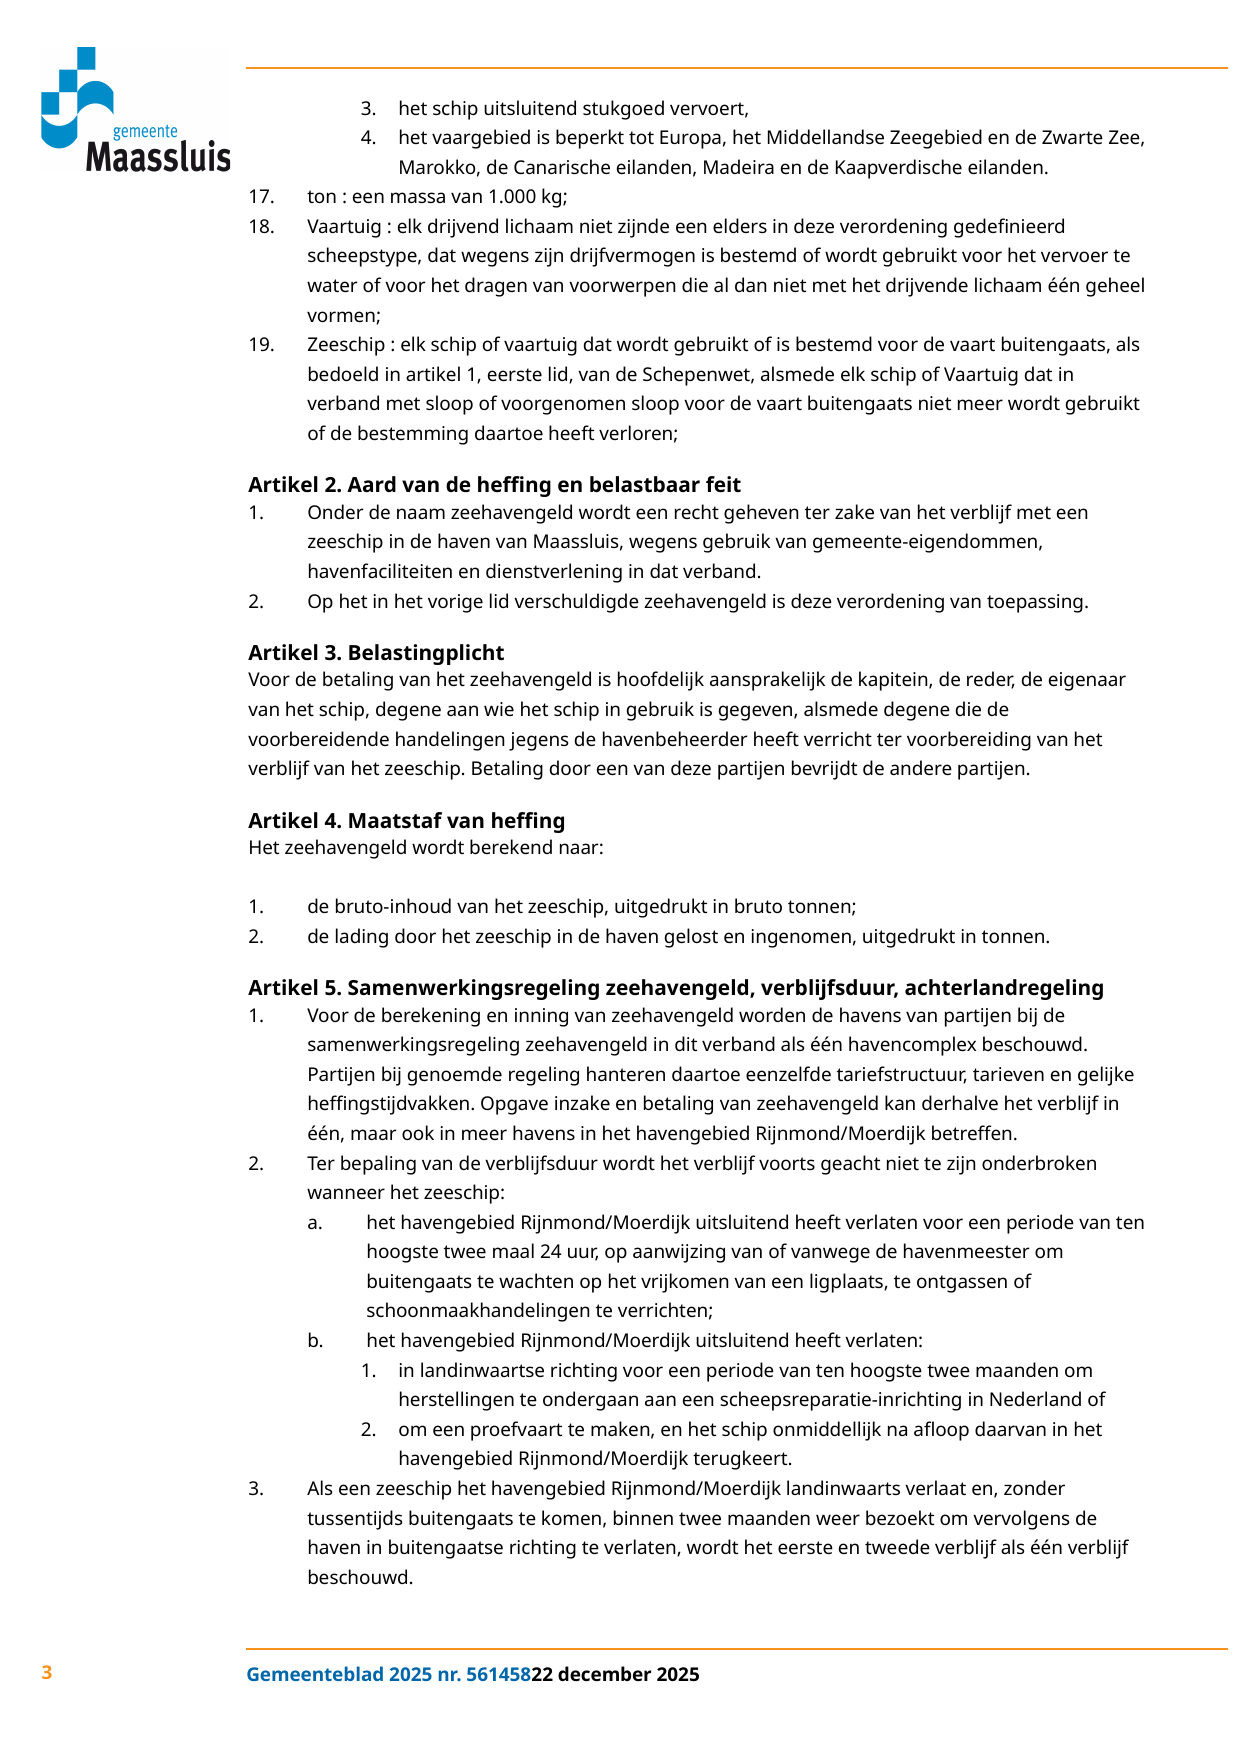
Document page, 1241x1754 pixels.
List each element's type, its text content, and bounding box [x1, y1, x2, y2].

list Voor de berekening en inning van zeehavengeld worden de havens van partijen bij de samenwerkingsregeling zeehavengeld in dit verband als één havencomplex beschouwd. Partijen bij genoemde regeling hanteren daartoe eenzelfde tariefstructuur, tarieven en gelijke heffingstijdvakken. Opgave inzake en betaling van zeehavengeld kan derhalve het verblijf in één, maar ook in meer havens in het havengebied Rijnmond/Moerdijk betreffen. [248, 1002, 1152, 1146]
text Artikel 4. Maatstaf van heffing [248, 806, 1152, 834]
list Onder de naam zeehavengeld wordt een recht geheven ter zake van het verblijf met een zeeschip in de haven van Maassluis, wegens gebruik van gemeente-eigendommen, havenfaciliteiten en dienstverlening in dat verband. [248, 499, 1152, 584]
list in landinwaartse richting voor een periode van ten hoogste twee maanden om herstellingen te ondergaan aan een scheepsreparatie-inrichting in Nederland of [361, 1357, 1152, 1412]
list Als een zeeschip het havengebied Rijnmond/Moerdijk landinwaarts verlaat en, zonder tussentijds buitengaats te komen, binnen twee maanden weer bezoekt om vervolgens de haven in buitengaatse richting te verlaten, wordt het eerste en tweede verblijf als één verblijf beschouwd. [248, 1475, 1152, 1590]
list het schip uitsluitend stukgoed vervoert, [361, 95, 1152, 121]
picture [41, 47, 231, 172]
list om een proefvaart te maken, en het schip onmiddellijk na afloop daarvan in het havengebied Rijnmond/Moerdijk terugkeert. [361, 1416, 1152, 1471]
list het vaargebied is beperkt tot Europa, het Middellandse Zeegebied en de Zwarte Zee, Marokko, de Canarische eilanden, Madeira en de Kaapverdische eilanden. [361, 124, 1152, 180]
text Het zeehavengeld wordt berekend naar: [248, 834, 1152, 860]
list Vaartuig : elk drijvend lichaam niet zijnde een elders in deze verordening gedefinieerd scheepstype, dat wegens zijn drijfvermogen is bestemd of wordt gebruikt voor het vervoer te water of voor het dragen van voorwerpen die al dan niet met het drijvende lichaam één geheel vormen; [248, 213, 1152, 328]
text Artikel 5. Samenwerkingsregeling zeehavengeld, verblijfsduur, achterlandregeling [248, 973, 1152, 1002]
list het havengebied Rijnmond/Moerdijk uitsluitend heeft verlaten voor een periode van ten hoogste twee maal 24 uur, op aanwijzing van of vanwege de havenmeester om buitengaats te wachten op het vrijkomen van een ligplaats, te ontgassen of schoonmaakhandelingen te verrichten; [307, 1209, 1152, 1323]
list de bruto-inhoud van het zeeschip, uitgedrukt in bruto tonnen; [248, 893, 1152, 919]
text Voor de betaling van het zeehavengeld is hoofdelijk aansprakelijk de kapitein, de reder, de eigenaar van het schip, degene aan wie het schip in gebruik is gegeven, alsmede degene die de voorbereidende handelingen jegens de havenbeheerder heeft verricht ter voorbereiding van het verblijf van het zeeschip. Betaling door een van deze partijen bevrijdt de andere partijen. [248, 667, 1152, 781]
list Ter bepaling van de verblijfsduur wordt het verblijf voorts geacht niet te zijn onderbroken wanneer het zeeschip: [248, 1150, 1152, 1205]
list Op het in het vorige lid verschuldigde zeehavengeld is deze verordening van toepassing. [248, 588, 1152, 613]
list Zeeschip : elk schip of vaartuig dat wordt gebruikt of is bestemd voor de vaart buitengaats, als bedoeld in artikel 1, eerste lid, van de Schepenwet, alsmede elk schip of Vaartuig dat in verband met sloop of voorgenomen sloop voor de vaart buitengaats niet meer wordt gebruikt of de bestemming daartoe heeft verloren; [248, 331, 1152, 446]
list het havengebied Rijnmond/Moerdijk uitsluitend heeft verlaten: [307, 1327, 1152, 1353]
picture [41, 47, 77, 92]
list ton : een massa van 1.000 kg; [248, 183, 1152, 209]
list de lading door het zeeschip in de haven gelost en ingenomen, uitgedrukt in tonnen. [248, 923, 1152, 949]
text Artikel 3. Belastingplicht [248, 638, 1152, 667]
text Artikel 2. Aard van de heffing en belastbaar feit [248, 471, 1152, 499]
